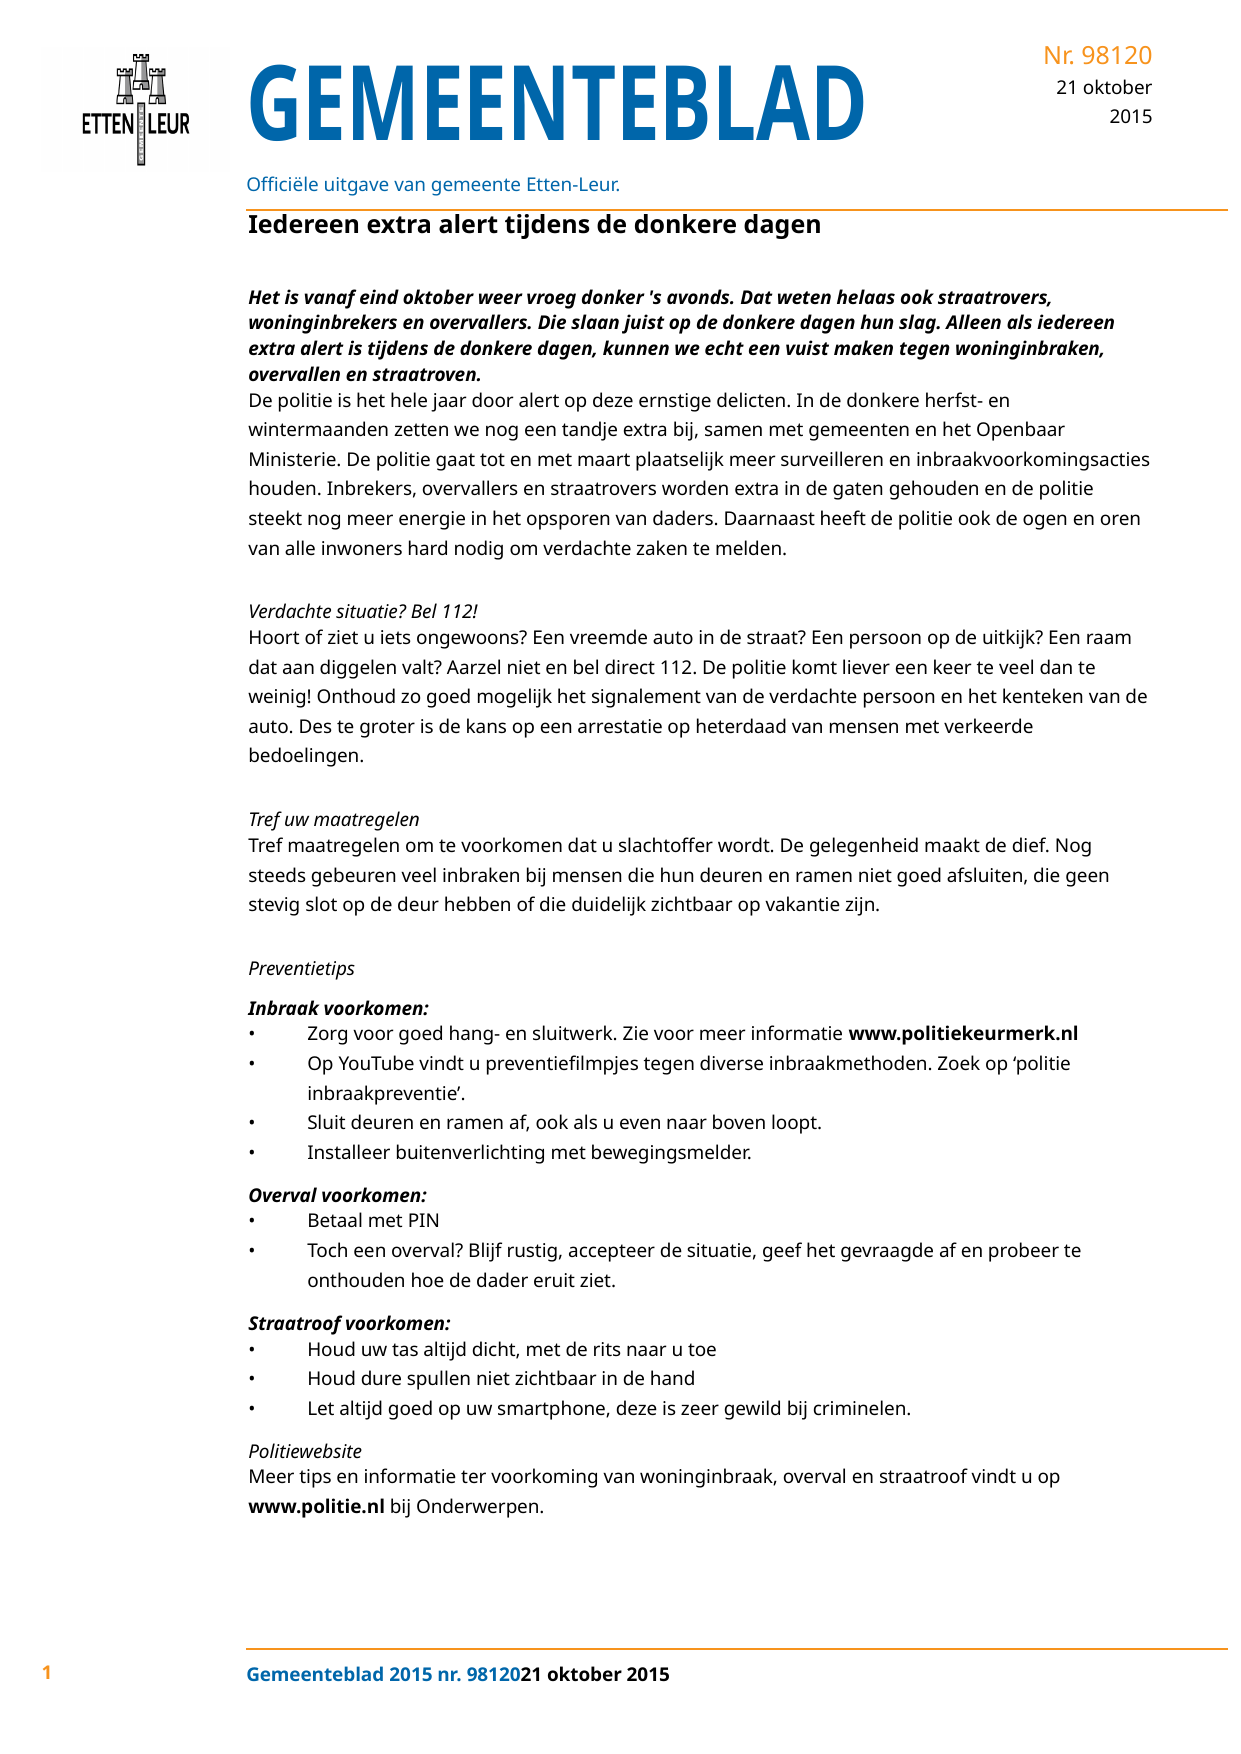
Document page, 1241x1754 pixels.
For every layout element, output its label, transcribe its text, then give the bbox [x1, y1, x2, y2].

text De politie is het hele jaar door alert op deze ernstige delicten. In de donkere herfst- en wintermaanden zetten we nog een tandje extra bij, samen met gemeenten en het Openbaar Ministerie. De politie gaat tot en met maart plaatselijk meer surveilleren en inbraakvoorkomingsacties houden. Inbrekers, overvallers en straatrovers worden extra in de gaten gehouden en de politie steekt nog meer energie in het opsporen van daders. Daarnaast heeft de politie ook de ogen en oren van alle inwoners hard nodig om verdachte zaken te melden. [248, 387, 1152, 560]
list Op YouTube vindt u preventiefilmpjes tegen diverse inbraakmethoden. Zoek op ‘politie inbraakpreventie’. [248, 1050, 1152, 1105]
list Sluit deuren en ramen af, ook als u even naar boven loopt. [248, 1109, 1152, 1135]
list Betaal met PIN [248, 1208, 1152, 1233]
list Toch een overval? Blijf rustig, accepteer de situatie, geef het gevraagde af en probeer te onthouden hoe de dader eruit ziet. [248, 1237, 1152, 1293]
text Het is vanaf eind oktober weer vroeg donker 's avonds. Dat weten helaas ook straatrovers, woninginbrekers en overvallers. Die slaan juist op de donkere dagen hun slag. Alleen als iedereen extra alert is tijdens de donkere dagen, kunnen we echt een vuist maken tegen woninginbraken, overvallen en straatroven. [248, 284, 1152, 387]
list Houd uw tas altijd dicht, met de rits naar u toe [248, 1336, 1152, 1361]
list Houd dure spullen niet zichtbaar in de hand [248, 1365, 1152, 1391]
text Inbraak voorkomen: [248, 995, 1152, 1021]
text Verdachte situatie? Bel 112! [248, 599, 1152, 624]
text Meer tips en informatie ter voorkoming van woninginbraak, overval en straatroof vindt u op www.politie.nl bij Onderwerpen. [248, 1464, 1152, 1519]
text Hoort of ziet u iets ongewoons? Een vreemde auto in de straat? Een persoon op de uitkijk? Een raam dat aan diggelen valt? Aarzel niet en bel direct 112. De politie komt liever een keer te veel dan te weinig! Onthoud zo goed mogelijk het signalement van de verdachte persoon en het kenteken van de auto. Des te groter is de kans op een arrestatie op heterdaad van mensen met verkeerde bedoelingen. [248, 624, 1152, 768]
text Politiewebsite [248, 1438, 1152, 1464]
list Zorg voor goed hang- en sluitwerk. Zie voor meer informatie www.politiekeurmerk.nl [248, 1021, 1152, 1046]
list Let altijd goed op uw smartphone, deze is zeer gewild bij criminelen. [248, 1395, 1152, 1421]
text Tref uw maatregelen [248, 807, 1152, 832]
text Preventietips [248, 956, 1152, 981]
text Tref maatregelen om te voorkomen dat u slachtoffer wordt. De gelegenheid maakt de dief. Nog steeds gebeuren veel inbraken bij mensen die hun deuren en ramen niet goed afsluiten, die geen stevig slot op de deur hebben of die duidelijk zichtbaar op vakantie zijn. [248, 832, 1152, 917]
list Installeer buitenverlichting met bewegingsmelder. [248, 1139, 1152, 1164]
text Iedereen extra alert tijdens de donkere dagen [248, 211, 1152, 241]
text Straatroof voorkomen: [248, 1310, 1152, 1336]
text Overval voorkomen: [248, 1182, 1152, 1208]
picture [41, 47, 231, 172]
